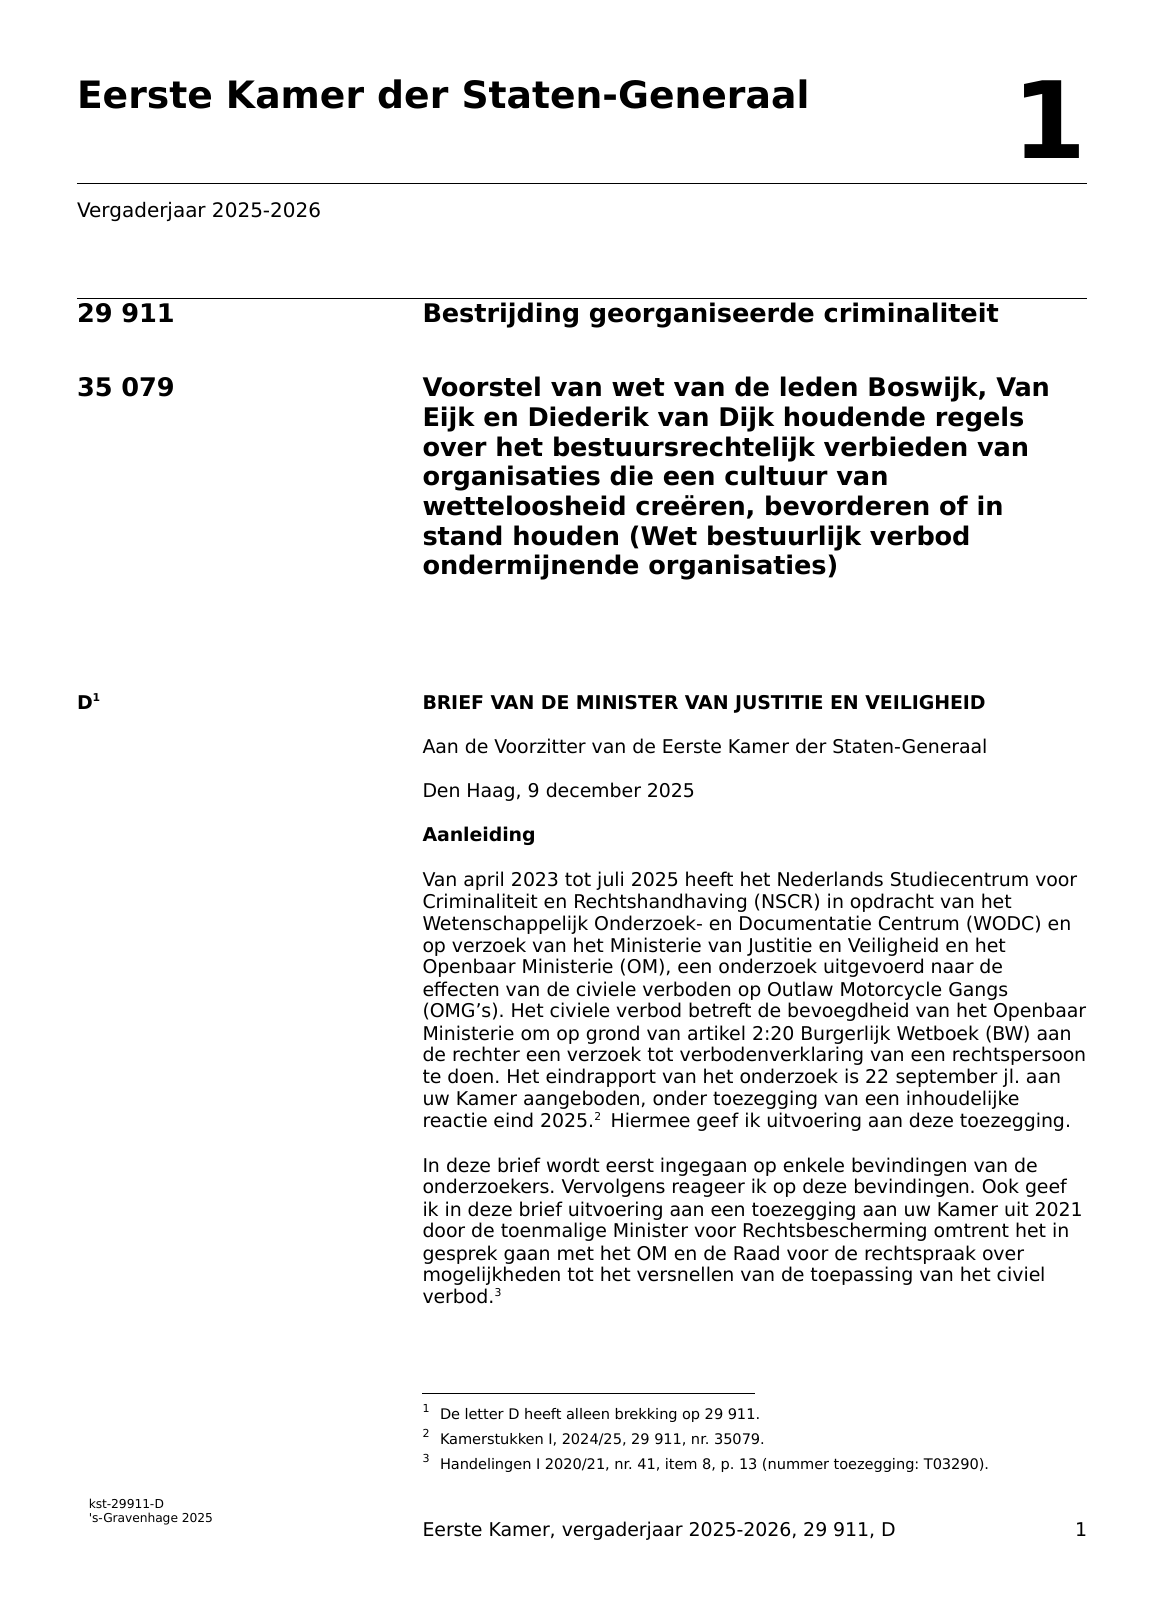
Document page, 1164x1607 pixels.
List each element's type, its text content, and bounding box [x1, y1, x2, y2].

text De letter D heeft alleen brekking op 29 911. [422, 1402, 1087, 1424]
text Aan de Voorzitter van de Eerste Kamer der Staten-Generaal [422, 736, 1087, 758]
subtitle 29 911 Bestrijding georganiseerde criminaliteit [77, 299, 1087, 329]
text Van april 2023 tot juli 2025 heeft het Nederlands Studiecentrum voor Criminaliteit en Rechtshandhaving (NSCR) in opdracht van het Wetenschappelijk Onderzoek- en Documentatie Centrum (WODC) en op verzoek van het Ministerie van Justitie en Veiligheid en het Openbaar Ministerie (OM), een onderzoek uitgevoerd naar de effecten van de civiele verboden op Outlaw Motorcycle Gangs (OMG’s). Het civiele verbod betreft de bevoegdheid van het Openbaar Ministerie om op grond van artikel 2:20 Burgerlijk Wetboek (BW) aan de rechter een verzoek tot verbodenverklaring van een rechtspersoon te doen. Het eindrapport van het onderzoek is 22 september jl. aan uw Kamer aangeboden, onder toezegging van een inhoudelijke reactie eind 2025. Hiermee geef ik uitvoering aan deze toezegging. [422, 868, 1087, 1132]
text Kamerstukken I, 2024/25, 29 911, nr. 35079. [422, 1427, 1087, 1449]
subtitle Aanleiding [422, 824, 1087, 846]
text kst-29911-D [88, 1497, 323, 1511]
table_header Eerste Kamer der Staten-Generaal [77, 59, 886, 183]
subtitle D BRIEF VAN DE MINISTER VAN JUSTITIE EN VEILIGHEID [77, 692, 1087, 714]
subtitle 35 079 Voorstel van wet van de leden Boswijk, Van Eijk en Diederik van Dijk houdende regels over het bestuursrechtelijk verbieden van organisaties die een cultuur van wetteloosheid creëren, bevorderen of in stand houden (Wet bestuurlijk verbod ondermijnende organisaties) [77, 373, 1087, 581]
table_cell Vergaderjaar 2025-2026 [77, 184, 1087, 298]
text 's-Gravenhage 2025 [88, 1511, 323, 1525]
text Handelingen I 2020/21, nr. 41, item 8, p. 13 (nummer toezegging: T03290). [422, 1452, 1087, 1474]
table_header 1 [886, 59, 1087, 183]
text In deze brief wordt eerst ingegaan op enkele bevindingen van de onderzoekers. Vervolgens reageer ik op deze bevindingen. Ook geef ik in deze brief uitvoering aan een toezegging aan uw Kamer uit 2021 door de toenmalige Minister voor Rechtsbescherming omtrent het in gesprek gaan met het OM en de Raad voor de rechtspraak over mogelijkheden tot het versnellen van de toepassing van het civiel verbod. [422, 1154, 1087, 1308]
text Den Haag, 9 december 2025 [422, 780, 1087, 802]
